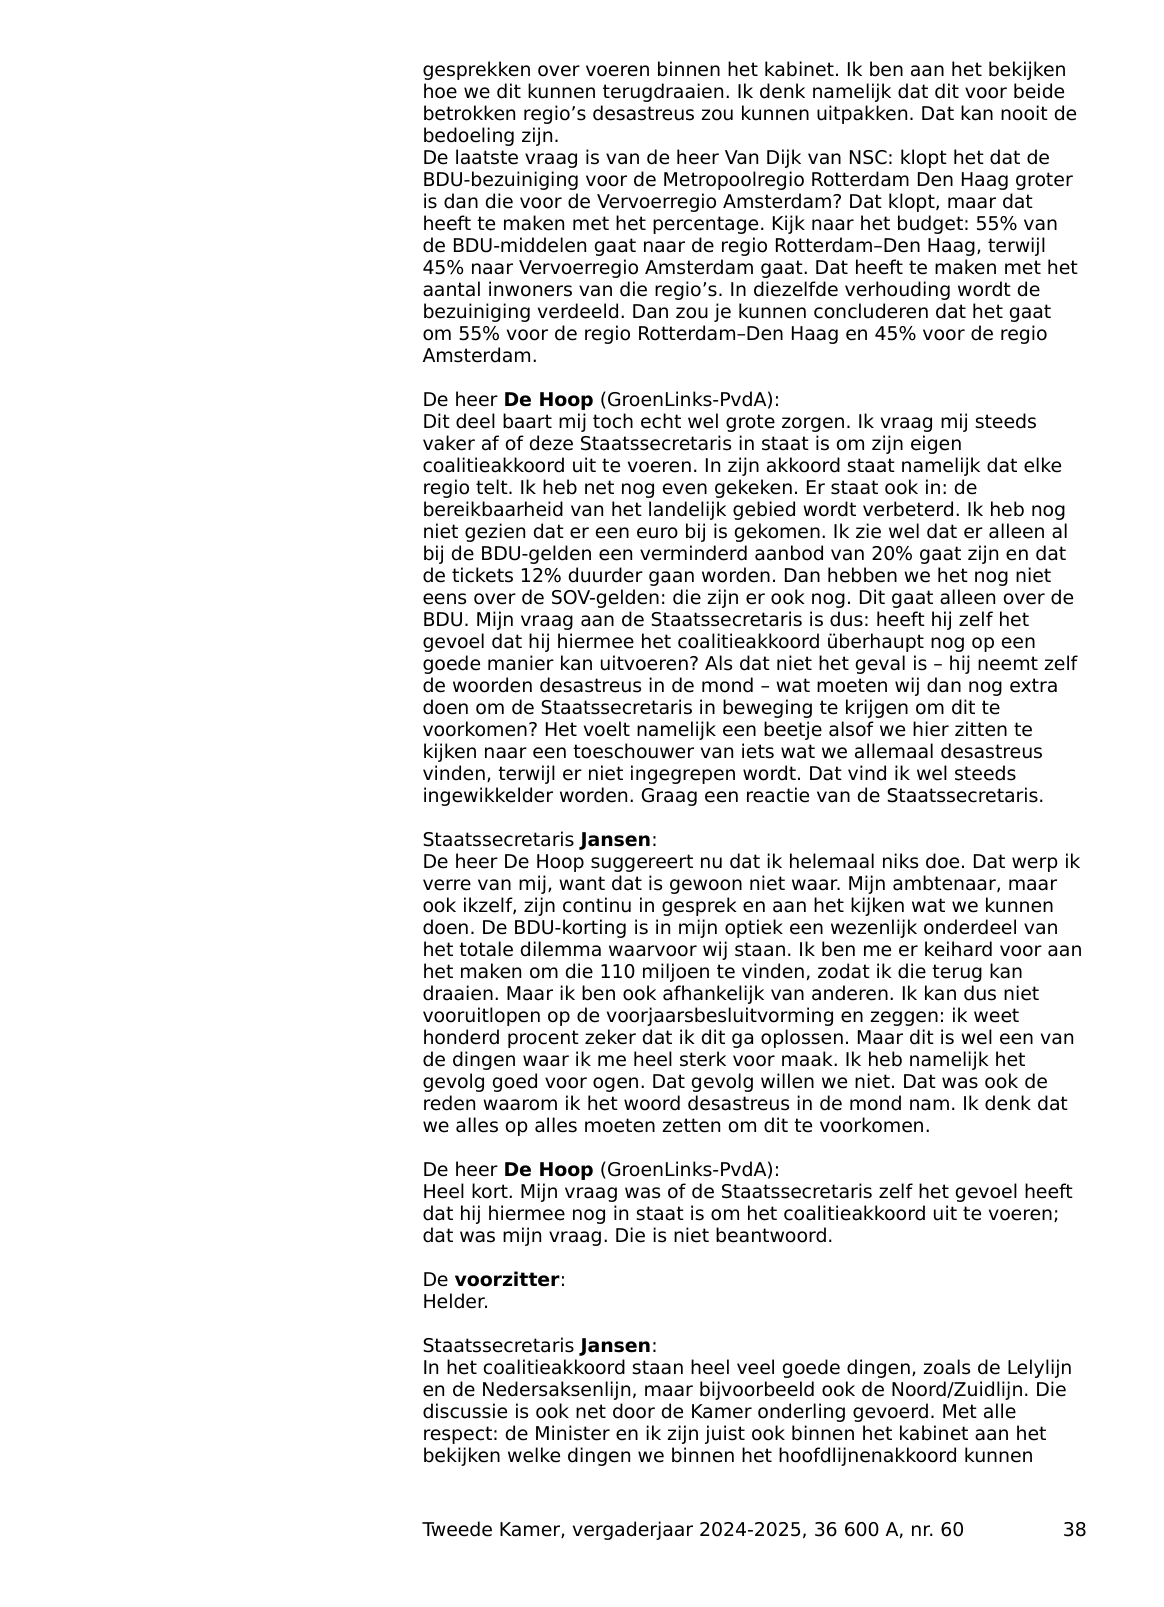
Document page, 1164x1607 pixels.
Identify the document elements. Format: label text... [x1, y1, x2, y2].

text In het coalitieakkoord staan heel veel goede dingen, zoals de Lelylijn en de Nedersaksenlijn, maar bijvoorbeeld ook de Noord/Zuidlijn. Die discussie is ook net door de Kamer onderling gevoerd. Met alle respect: de Minister en ik zijn juist ook binnen het kabinet aan het bekijken welke dingen we binnen het hoofdlijnenakkoord kunnen [422, 1357, 1087, 1467]
text Heel kort. Mijn vraag was of de Staatssecretaris zelf het gevoel heeft dat hij hiermee nog in staat is om het coalitieakkoord uit te voeren; dat was mijn vraag. Die is niet beantwoord. [422, 1181, 1087, 1247]
text Dit deel baart mij toch echt wel grote zorgen. Ik vraag mij steeds vaker af of deze Staatssecretaris in staat is om zijn eigen coalitieakkoord uit te voeren. In zijn akkoord staat namelijk dat elke regio telt. Ik heb net nog even gekeken. Er staat ook in: de bereikbaarheid van het landelijk gebied wordt verbeterd. Ik heb nog niet gezien dat er een euro bij is gekomen. Ik zie wel dat er alleen al bij de BDU-gelden een verminderd aanbod van 20% gaat zijn en dat de tickets 12% duurder gaan worden. Dan hebben we het nog niet eens over de SOV-gelden: die zijn er ook nog. Dit gaat alleen over de BDU. Mijn vraag aan de Staatssecretaris is dus: heeft hij zelf het gevoel dat hij hiermee het coalitieakkoord überhaupt nog op een goede manier kan uitvoeren? Als dat niet het geval is – hij neemt zelf de woorden desastreus in de mond – wat moeten wij dan nog extra doen om de Staatssecretaris in beweging te krijgen om dit te voorkomen? Het voelt namelijk een beetje alsof we hier zitten te kijken naar een toeschouwer van iets wat we allemaal desastreus vinden, terwijl er niet ingegrepen wordt. Dat vind ik wel steeds ingewikkelder worden. Graag een reactie van de Staatssecretaris. [422, 411, 1087, 807]
text Helder. [422, 1291, 1087, 1313]
text De heer De Hoop (GroenLinks-PvdA): [422, 389, 1087, 411]
text Staatssecretaris Jansen: [422, 1335, 1087, 1357]
text gesprekken over voeren binnen het kabinet. Ik ben aan het bekijken hoe we dit kunnen terugdraaien. Ik denk namelijk dat dit voor beide betrokken regio’s desastreus zou kunnen uitpakken. Dat kan nooit de bedoeling zijn. [422, 59, 1087, 147]
text De heer De Hoop (GroenLinks-PvdA): [422, 1159, 1087, 1181]
text Staatssecretaris Jansen: [422, 829, 1087, 851]
text De laatste vraag is van de heer Van Dijk van NSC: klopt het dat de BDU-bezuiniging voor de Metropoolregio Rotterdam Den Haag groter is dan die voor de Vervoerregio Amsterdam? Dat klopt, maar dat heeft te maken met het percentage. Kijk naar het budget: 55% van de BDU-middelen gaat naar de regio Rotterdam–Den Haag, terwijl 45% naar Vervoerregio Amsterdam gaat. Dat heeft te maken met het aantal inwoners van die regio’s. In diezelfde verhouding wordt de bezuiniging verdeeld. Dan zou je kunnen concluderen dat het gaat om 55% voor de regio Rotterdam–Den Haag en 45% voor de regio Amsterdam. [422, 147, 1087, 367]
text De voorzitter: [422, 1269, 1087, 1291]
text De heer De Hoop suggereert nu dat ik helemaal niks doe. Dat werp ik verre van mij, want dat is gewoon niet waar. Mijn ambtenaar, maar ook ikzelf, zijn continu in gesprek en aan het kijken wat we kunnen doen. De BDU-korting is in mijn optiek een wezenlijk onderdeel van het totale dilemma waarvoor wij staan. Ik ben me er keihard voor aan het maken om die 110 miljoen te vinden, zodat ik die terug kan draaien. Maar ik ben ook afhankelijk van anderen. Ik kan dus niet vooruitlopen op de voorjaarsbesluitvorming en zeggen: ik weet honderd procent zeker dat ik dit ga oplossen. Maar dit is wel een van de dingen waar ik me heel sterk voor maak. Ik heb namelijk het gevolg goed voor ogen. Dat gevolg willen we niet. Dat was ook de reden waarom ik het woord desastreus in de mond nam. Ik denk dat we alles op alles moeten zetten om dit te voorkomen. [422, 851, 1087, 1136]
